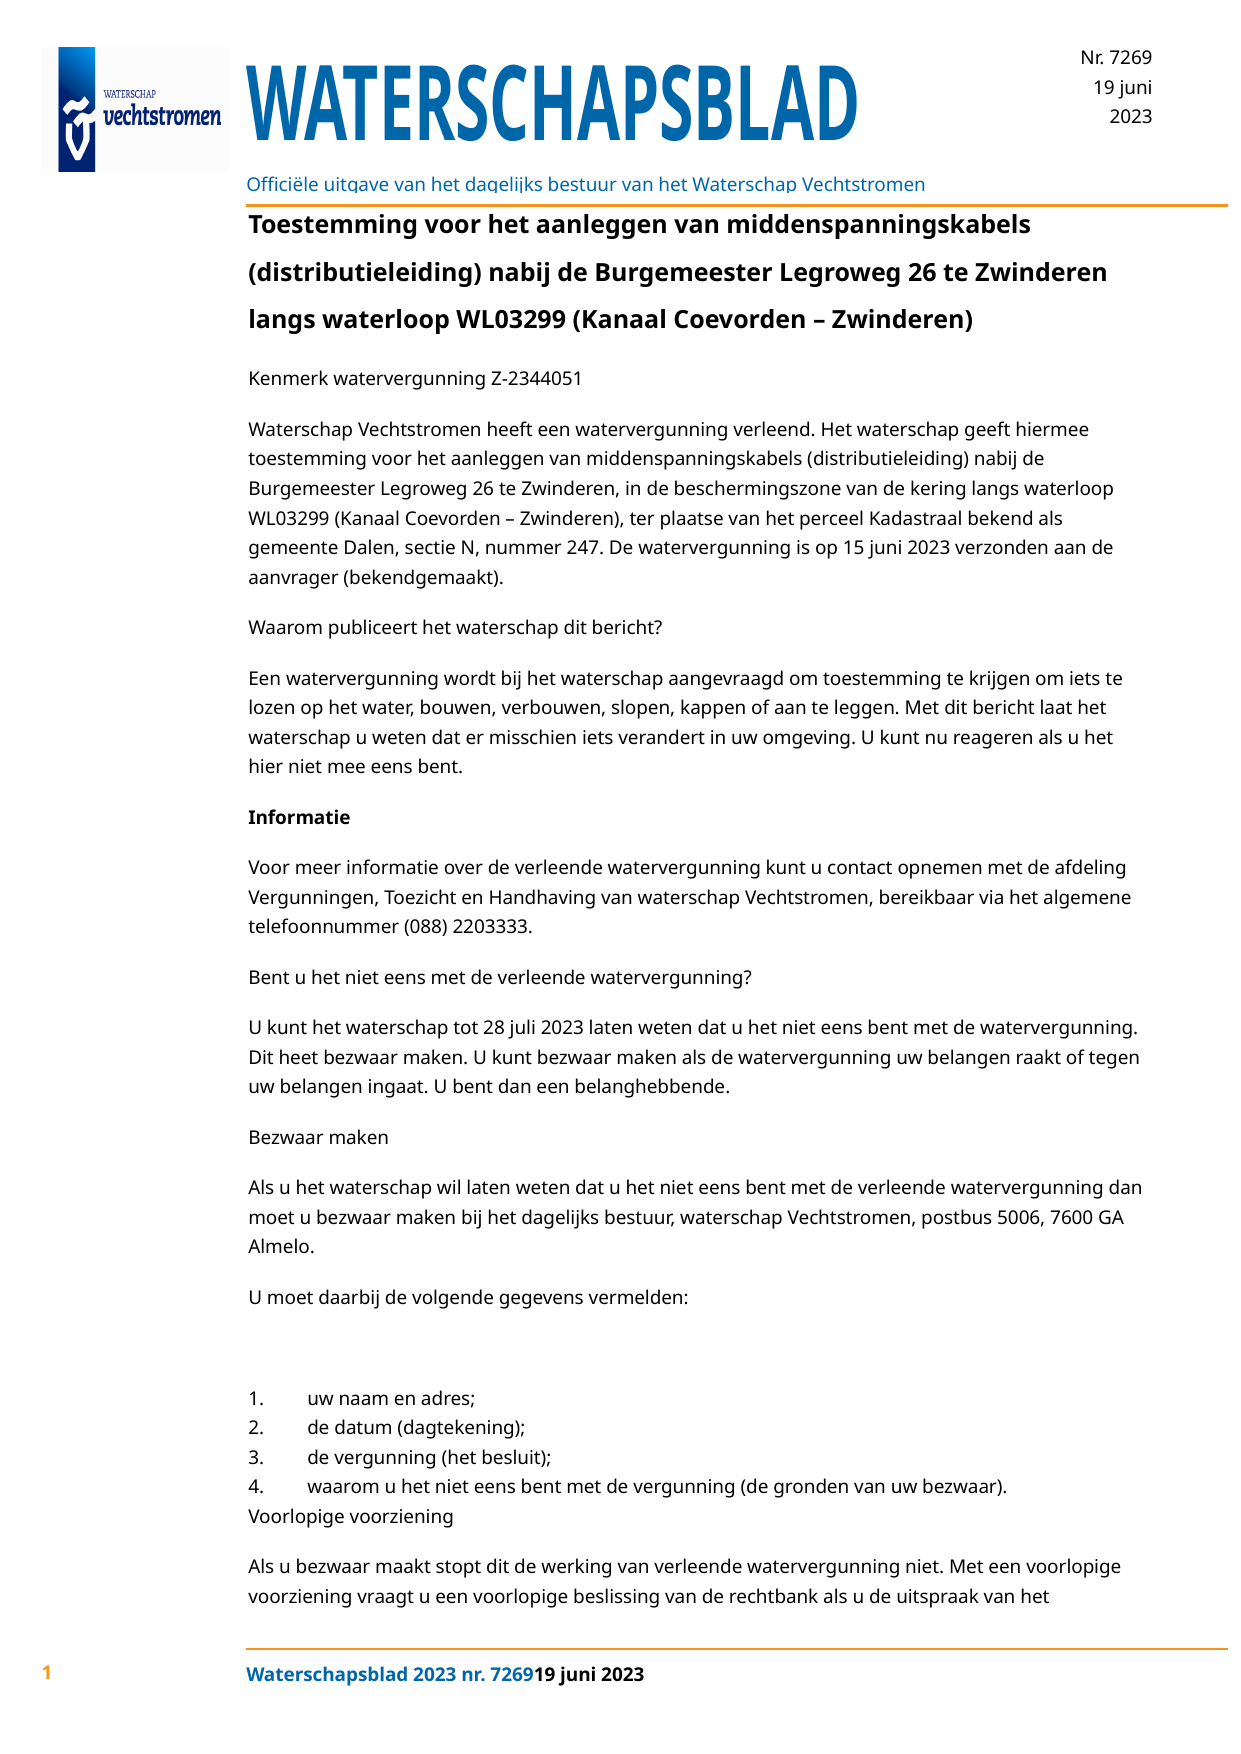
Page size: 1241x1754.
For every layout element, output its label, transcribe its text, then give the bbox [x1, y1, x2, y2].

text U kunt het waterschap tot 28 juli 2023 laten weten dat u het niet eens bent met de watervergunning. Dit heet bezwaar maken. U kunt bezwaar maken als de watervergunning uw belangen raakt of tegen uw belangen ingaat. U bent dan een belanghebbende. [248, 1014, 1152, 1099]
text Waterschap Vechtstromen heeft een watervergunning verleend. Het waterschap geeft hiermee toestemming voor het aanleggen van middenspanningskabels (distributieleiding) nabij de Burgemeester Legroweg 26 te Zwinderen, in de beschermingszone van de kering langs waterloop WL03299 (Kanaal Coevorden – Zwinderen), ter plaatse van het perceel Kadastraal bekend als gemeente Dalen, sectie N, nummer 247. De watervergunning is op 15 juni 2023 verzonden aan de aanvrager (bekendgemaakt). [248, 416, 1152, 589]
text Kenmerk watervergunning Z-2344051 [248, 366, 1152, 391]
text Waarom publiceert het waterschap dit bericht? [248, 614, 1152, 640]
text Voor meer informatie over de verleende watervergunning kunt u contact opnemen met de afdeling Vergunningen, Toezicht en Handhaving van waterschap Vechtstromen, bereikbaar via het algemene telefoonnummer (088) 2203333. [248, 854, 1152, 939]
text Informatie [248, 804, 1152, 829]
text Een watervergunning wordt bij het waterschap aangevraagd om toestemming te krijgen om iets te lozen op het water, bouwen, verbouwen, slopen, kappen of aan te leggen. Met dit bericht laat het waterschap u weten dat er misschien iets verandert in uw omgeving. U kunt nu reageren als u het hier niet mee eens bent. [248, 665, 1152, 779]
list de datum (dagtekening); [248, 1414, 1152, 1440]
text Bent u het niet eens met de verleende watervergunning? [248, 964, 1152, 989]
list waarom u het niet eens bent met de vergunning (de gronden van uw bezwaar). [248, 1473, 1152, 1499]
text Toestemming voor het aanleggen van middenspanningskabels (distributieleiding) nabij de Burgemeester Legroweg 26 te Zwinderen langs waterloop WL03299 (Kanaal Coevorden – Zwinderen) [248, 207, 1152, 336]
list uw naam en adres; [248, 1385, 1152, 1410]
picture [41, 47, 231, 172]
text Als u bezwaar maakt stopt dit de werking van verleende watervergunning niet. Met een voorlopige voorziening vraagt u een voorlopige beslissing van de rechtbank als u de uitspraak van het [248, 1553, 1152, 1609]
list de vergunning (het besluit); [248, 1444, 1152, 1469]
text U moet daarbij de volgende gegevens vermelden: [248, 1284, 1152, 1309]
text Als u het waterschap wil laten weten dat u het niet eens bent met de verleende watervergunning dan moet u bezwaar maken bij het dagelijks bestuur, waterschap Vechtstromen, postbus 5006, 7600 GA Almelo. [248, 1174, 1152, 1259]
text Voorlopige voorziening [248, 1503, 1152, 1529]
text Bezwaar maken [248, 1124, 1152, 1149]
